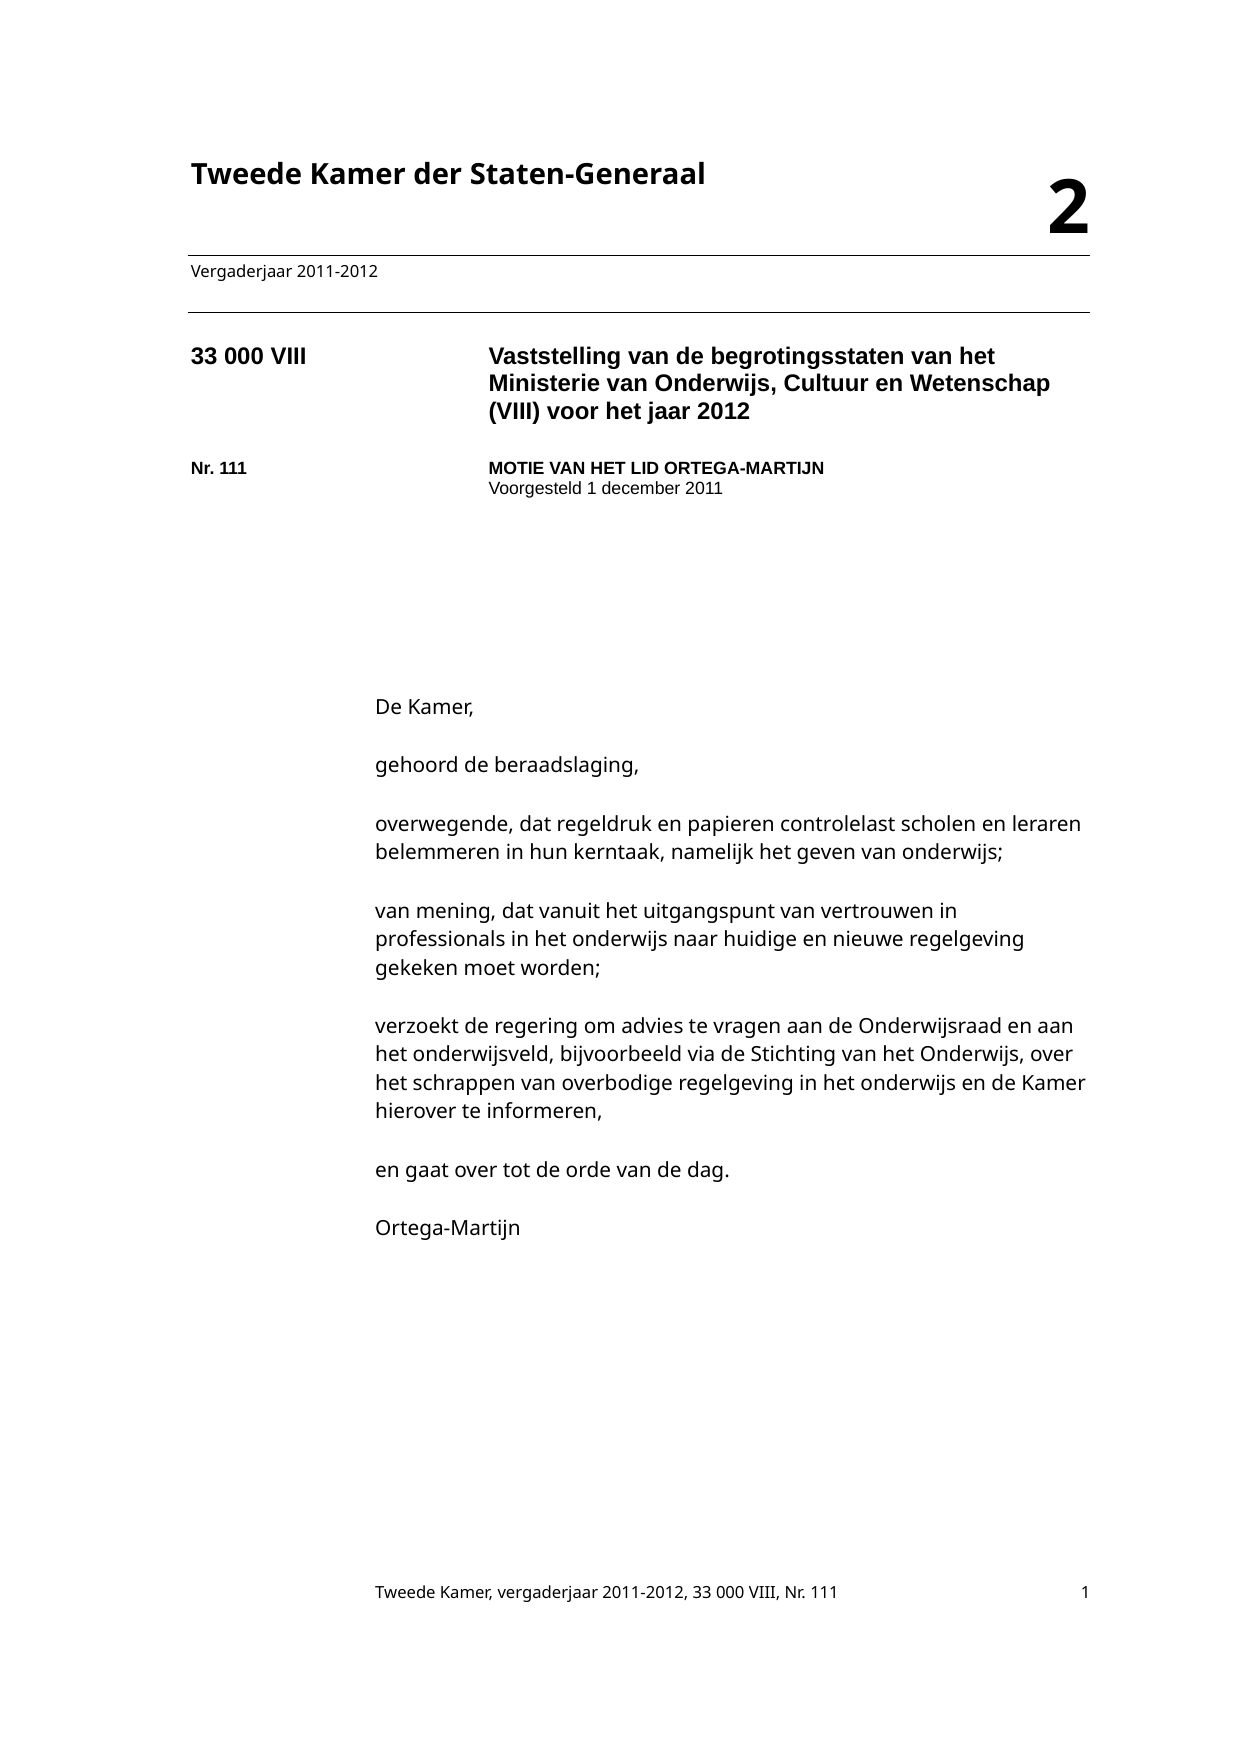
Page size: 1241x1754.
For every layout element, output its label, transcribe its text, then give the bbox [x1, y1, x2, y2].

text overwegende, dat regeldruk en papieren controlelast scholen en leraren belemmeren in hun kerntaak, namelijk het geven van onderwijs; [375, 809, 1090, 866]
table_header 2 [910, 150, 1090, 255]
table_cell Vergaderjaar 2011-2012 [188, 256, 485, 312]
text De Kamer, [375, 692, 1090, 721]
table_cell Vaststelling van de begrotingsstaten van het Ministerie van Onderwijs, Cultuur en Wetenschap (VIII) voor het jaar 2012 [485, 339, 1090, 454]
table_header Tweede Kamer der Staten-Generaal [188, 150, 909, 255]
table_cell [188, 313, 485, 339]
text Ortega-Martijn [375, 1213, 1090, 1242]
table_cell Nr. 111 [188, 455, 485, 573]
text van mening, dat vanuit het uitgangspunt van vertrouwen in professionals in het onderwijs naar huidige en nieuwe regelgeving gekeken moet worden; [375, 896, 1090, 981]
text en gaat over tot de orde van de dag. [375, 1155, 1090, 1183]
table_cell [485, 313, 1090, 339]
text gehoord de beraadslaging, [375, 751, 1090, 779]
text verzoekt de regering om advies te vragen aan de Onderwijsraad en aan het onderwijsveld, bijvoorbeeld via de Stichting van het Onderwijs, over het schrappen van overbodige regelgeving in het onderwijs en de Kamer hierover te informeren, [375, 1011, 1090, 1125]
table_cell [485, 256, 1090, 312]
table_cell MOTIE VAN HET LID ORTEGA-MARTIJN Voorgesteld 1 december 2011 [485, 455, 1090, 573]
table_cell 33 000 VIII [188, 339, 485, 454]
